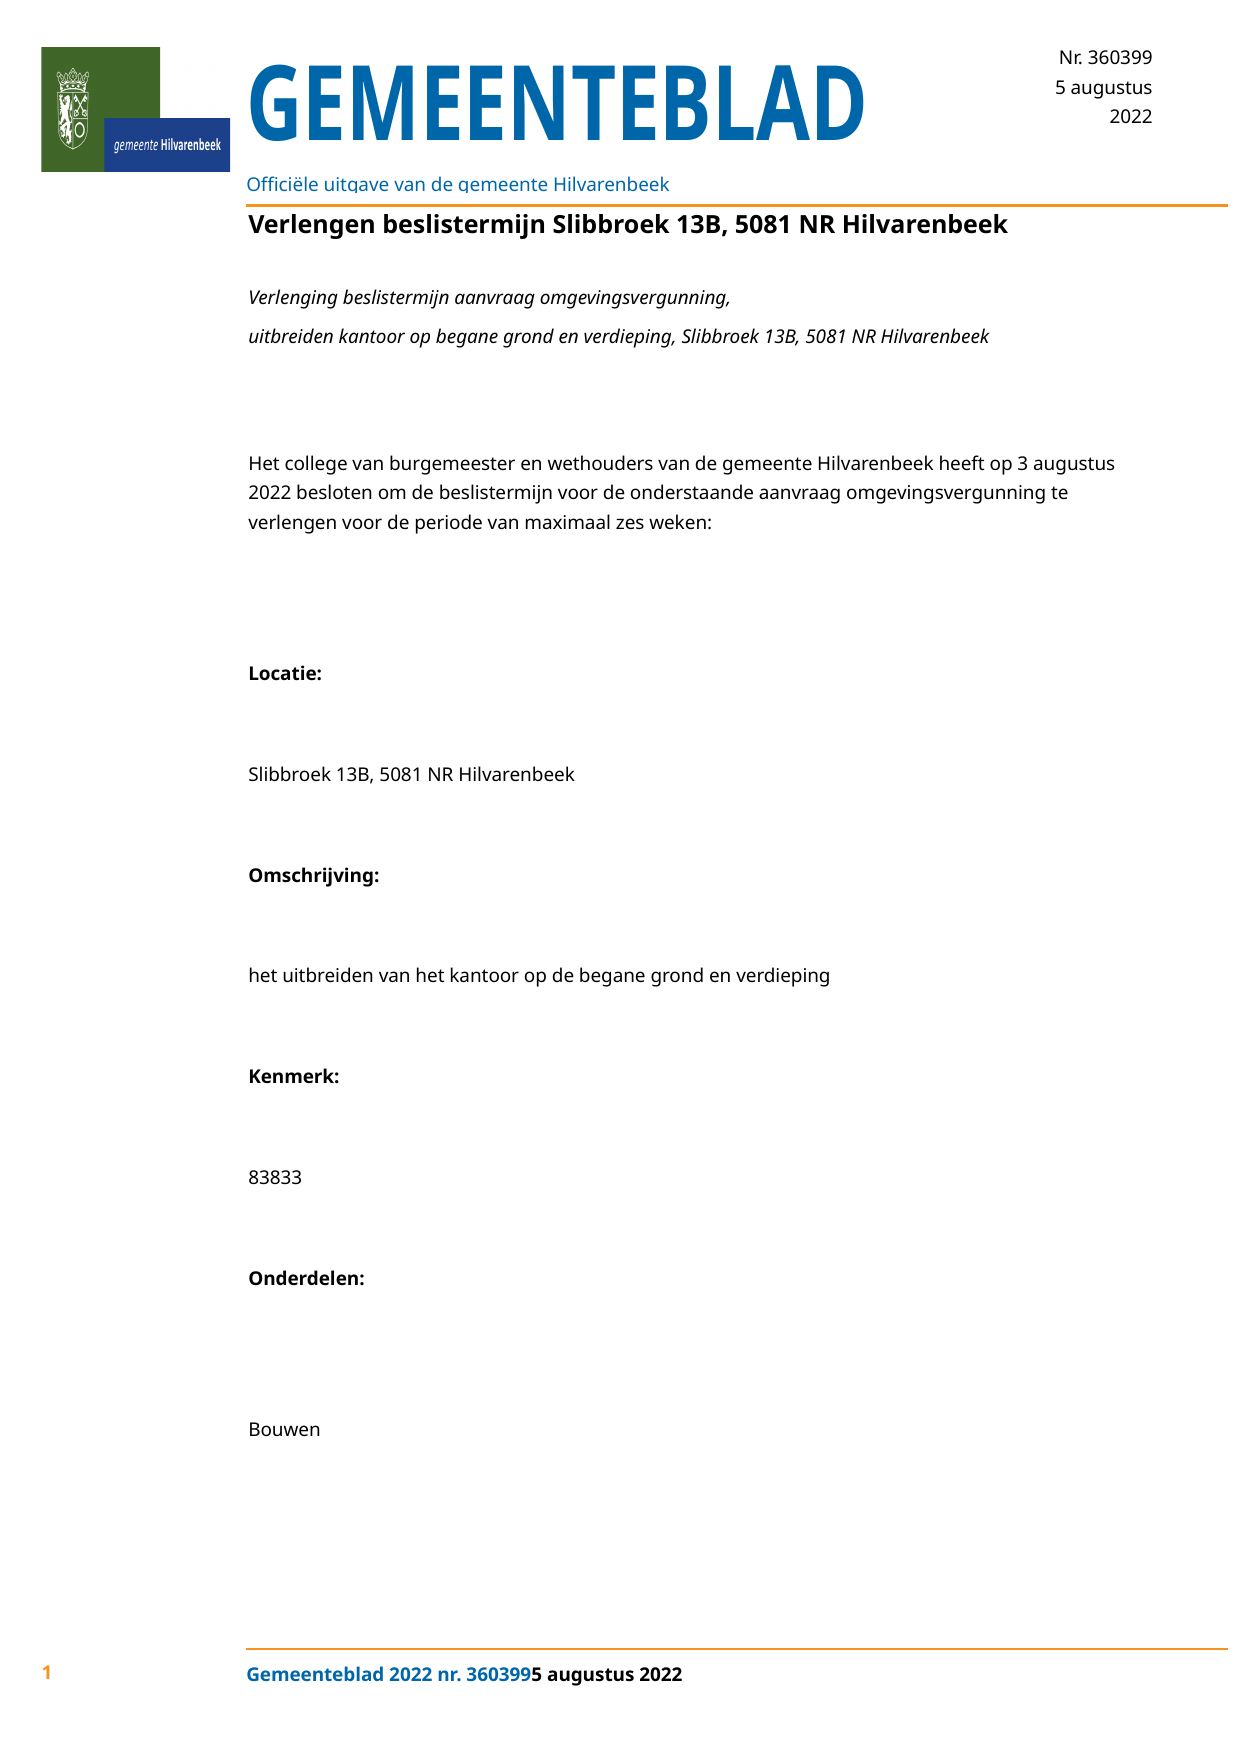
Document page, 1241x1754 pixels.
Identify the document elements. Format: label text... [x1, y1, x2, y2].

text Het college van burgemeester en wethouders van de gemeente Hilvarenbeek heeft op 3 augustus 2022 besloten om de beslistermijn voor de onderstaande aanvraag omgevingsvergunning te verlengen voor de periode van maximaal zes weken: [248, 450, 1152, 534]
text Locatie: [248, 660, 1152, 686]
text Omschrijving: [248, 862, 1152, 887]
text Kenmerk: [248, 1063, 1152, 1089]
text 83833 [248, 1164, 1152, 1190]
text Verlengen beslistermijn Slibbroek 13B, 5081 NR Hilvarenbeek [248, 207, 1152, 241]
text Verlenging beslistermijn aanvraag omgevingsvergunning, [248, 284, 1152, 309]
text het uitbreiden van het kantoor op de begane grond en verdieping [248, 963, 1152, 988]
text Bouwen [248, 1416, 1152, 1442]
picture [41, 47, 231, 172]
text Slibbroek 13B, 5081 NR Hilvarenbeek [248, 761, 1152, 787]
text Onderdelen: [248, 1265, 1152, 1291]
text uitbreiden kantoor op begane grond en verdieping, Slibbroek 13B, 5081 NR Hilvarenbeek [248, 323, 1152, 349]
